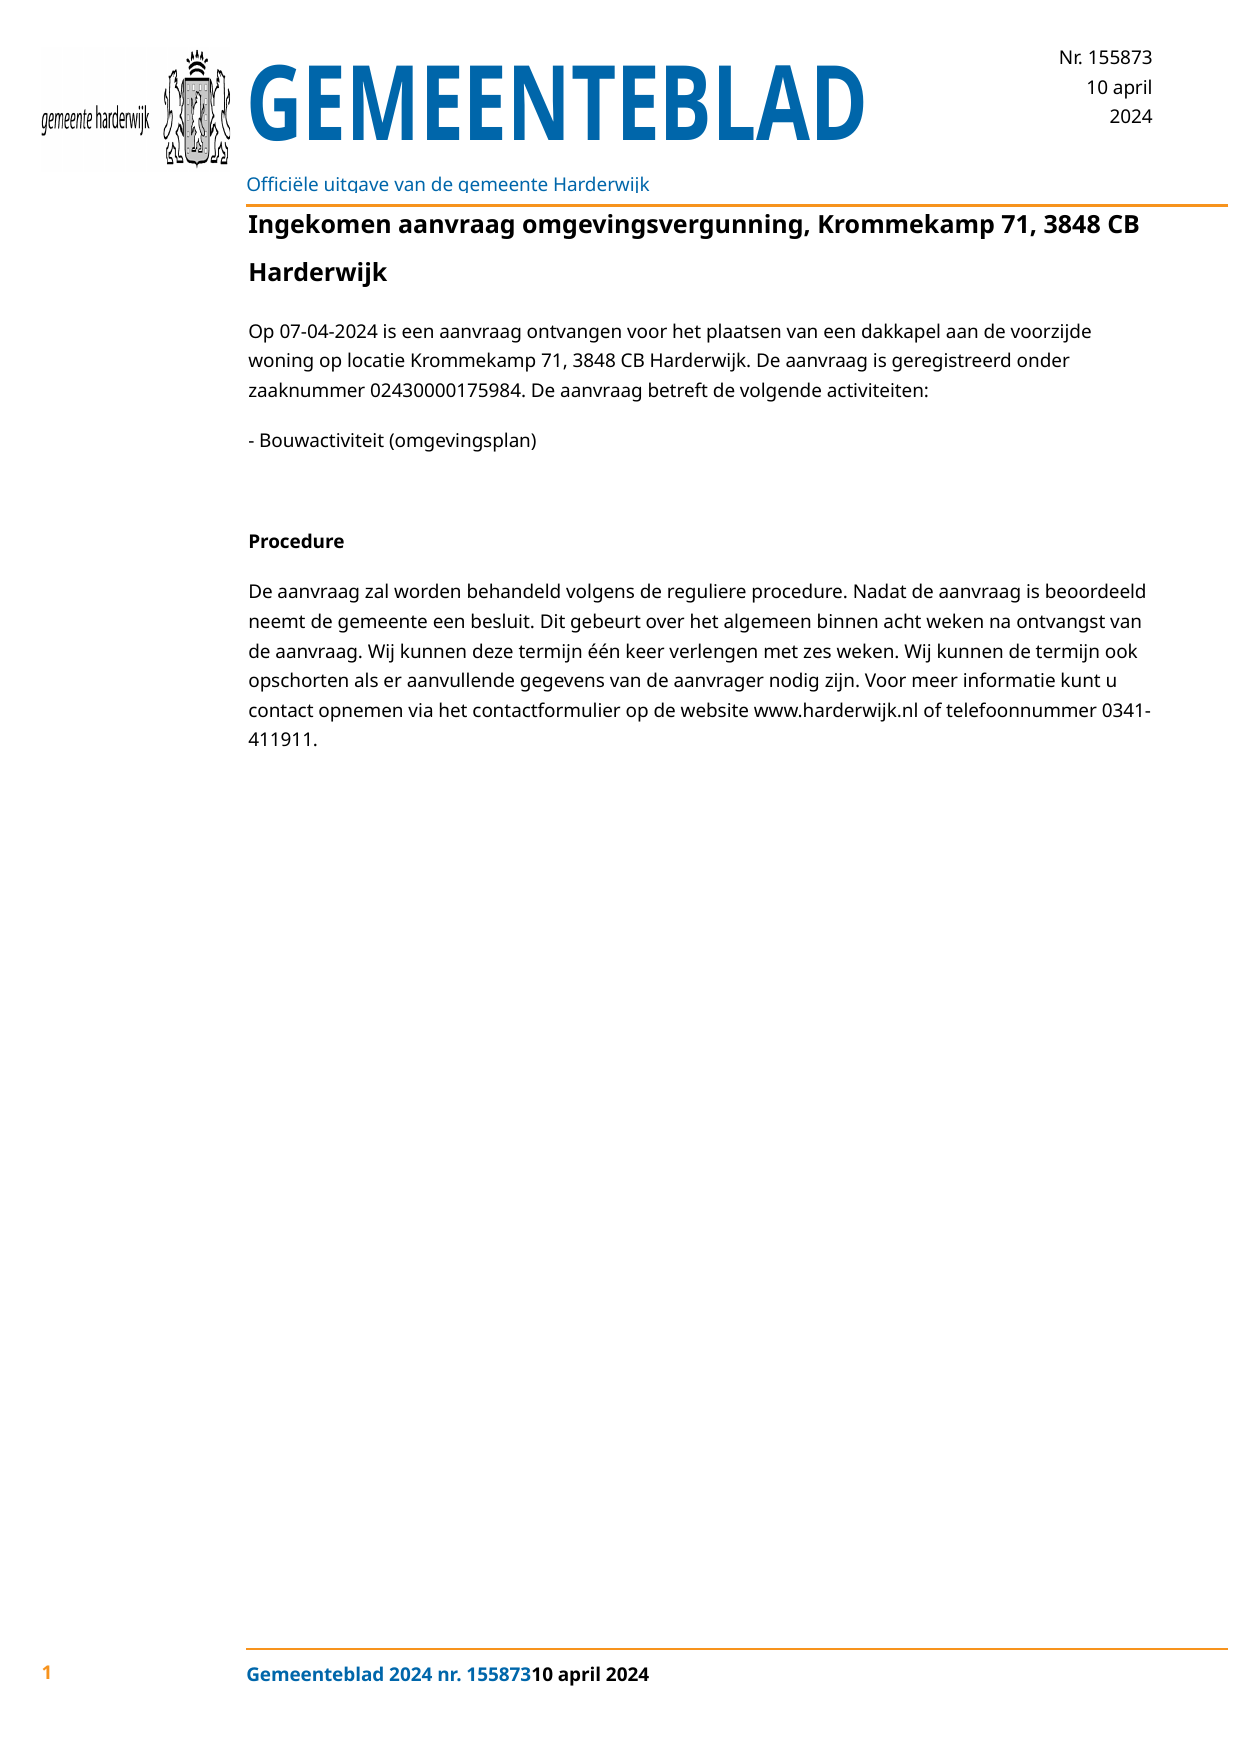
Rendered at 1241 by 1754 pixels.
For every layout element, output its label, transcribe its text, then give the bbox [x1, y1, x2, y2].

text Op 07-04-2024 is een aanvraag ontvangen voor het plaatsen van een dakkapel aan de voorzijde woning op locatie Krommekamp 71, 3848 CB Harderwijk. De aanvraag is geregistreerd onder zaaknummer 02430000175984. De aanvraag betreft de volgende activiteiten: [248, 318, 1152, 403]
picture [41, 47, 231, 172]
text Procedure [248, 528, 1152, 554]
text De aanvraag zal worden behandeld volgens de reguliere procedure. Nadat de aanvraag is beoordeeld neemt de gemeente een besluit. Dit gebeurt over het algemeen binnen acht weken na ontvangst van de aanvraag. Wij kunnen deze termijn één keer verlengen met zes weken. Wij kunnen de termijn ook opschorten als er aanvullende gegevens van de aanvrager nodig zijn. Voor meer informatie kunt u contact opnemen via het contactformulier op de website www.harderwijk.nl of telefoonnummer 0341-411911. [248, 579, 1152, 752]
text - Bouwactiviteit (omgevingsplan) [248, 427, 1152, 453]
text Ingekomen aanvraag omgevingsvergunning, Krommekamp 71, 3848 CB Harderwijk [248, 207, 1152, 288]
